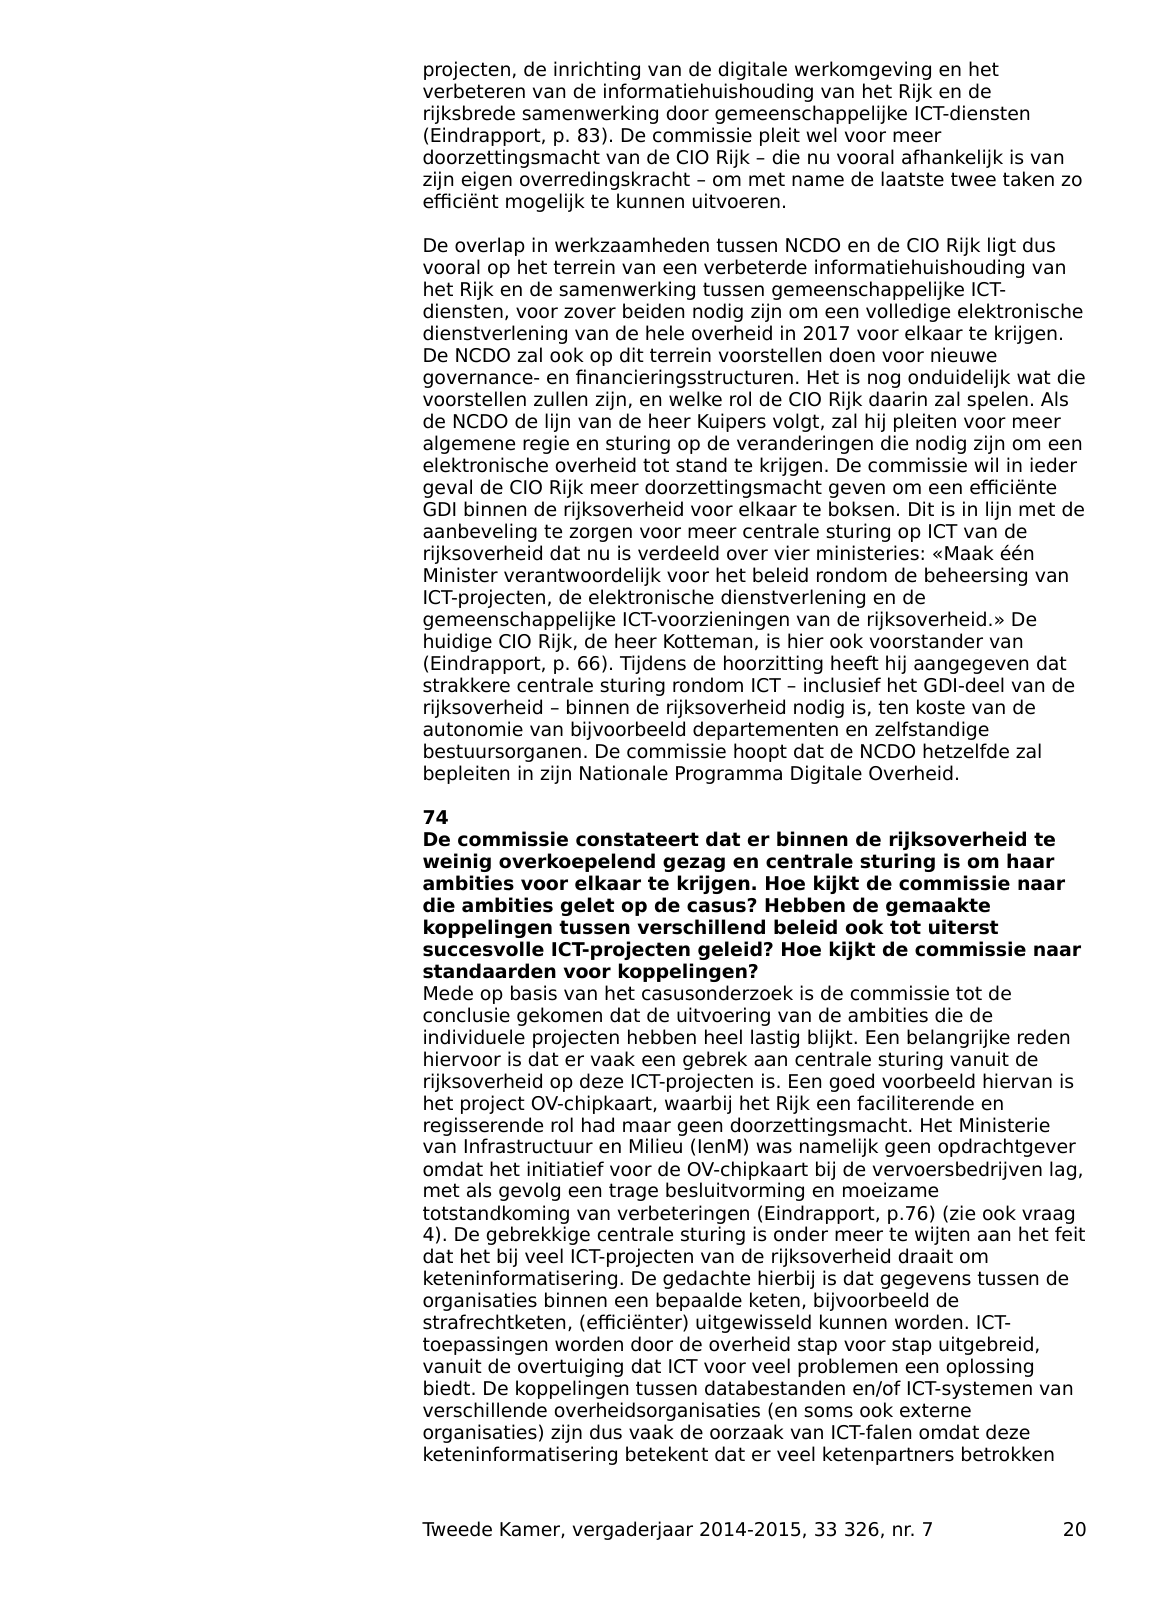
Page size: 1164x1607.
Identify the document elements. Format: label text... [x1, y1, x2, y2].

text Mede op basis van het casusonderzoek is de commissie tot de conclusie gekomen dat de uitvoering van de ambities die de individuele projecten hebben heel lastig blijkt. Een belangrijke reden hiervoor is dat er vaak een gebrek aan centrale sturing vanuit de rijksoverheid op deze ICT-projecten is. Een goed voorbeeld hiervan is het project OV-chipkaart, waarbij het Rijk een faciliterende en regisserende rol had maar geen doorzettingsmacht. Het Ministerie van Infrastructuur en Milieu (IenM) was namelijk geen opdrachtgever omdat het initiatief voor de OV-chipkaart bij de vervoersbedrijven lag, met als gevolg een trage besluitvorming en moeizame totstandkoming van verbeteringen (Eindrapport, p.76) (zie ook vraag 4). De gebrekkige centrale sturing is onder meer te wijten aan het feit dat het bij veel ICT-projecten van de rijksoverheid draait om keteninformatisering. De gedachte hierbij is dat gegevens tussen de organisaties binnen een bepaalde keten, bijvoorbeeld de strafrechtketen, (efficiënter) uitgewisseld kunnen worden. ICT-toepassingen worden door de overheid stap voor stap uitgebreid, vanuit de overtuiging dat ICT voor veel problemen een oplossing biedt. De koppelingen tussen databestanden en/of ICT-systemen van verschillende overheidsorganisaties (en soms ook externe organisaties) zijn dus vaak de oorzaak van ICT-falen omdat deze keteninformatisering betekent dat er veel ketenpartners betrokken [422, 983, 1087, 1466]
text De overlap in werkzaamheden tussen NCDO en de CIO Rijk ligt dus vooral op het terrein van een verbeterde informatiehuishouding van het Rijk en de samenwerking tussen gemeenschappelijke ICT-diensten, voor zover beiden nodig zijn om een volledige elektronische dienstverlening van de hele overheid in 2017 voor elkaar te krijgen. De NCDO zal ook op dit terrein voorstellen doen voor nieuwe governance- en financieringsstructuren. Het is nog onduidelijk wat die voorstellen zullen zijn, en welke rol de CIO Rijk daarin zal spelen. Als de NCDO de lijn van de heer Kuipers volgt, zal hij pleiten voor meer algemene regie en sturing op de veranderingen die nodig zijn om een elektronische overheid tot stand te krijgen. De commissie wil in ieder geval de CIO Rijk meer doorzettingsmacht geven om een efficiënte GDI binnen de rijksoverheid voor elkaar te boksen. Dit is in lijn met de aanbeveling te zorgen voor meer centrale sturing op ICT van de rijksoverheid dat nu is verdeeld over vier ministeries: «Maak één Minister verantwoordelijk voor het beleid rondom de beheersing van ICT-projecten, de elektronische dienstverlening en de gemeenschappelijke ICT-voorzieningen van de rijksoverheid.» De huidige CIO Rijk, de heer Kotteman, is hier ook voorstander van (Eindrapport, p. 66). Tijdens de hoorzitting heeft hij aangegeven dat strakkere centrale sturing rondom ICT – inclusief het GDI-deel van de rijksoverheid – binnen de rijksoverheid nodig is, ten koste van de autonomie van bijvoorbeeld departementen en zelfstandige bestuursorganen. De commissie hoopt dat de NCDO hetzelfde zal bepleiten in zijn Nationale Programma Digitale Overheid. [422, 235, 1087, 784]
text De commissie constateert dat er binnen de rijksoverheid te weinig overkoepelend gezag en centrale sturing is om haar ambities voor elkaar te krijgen. Hoe kijkt de commissie naar die ambities gelet op de casus? Hebben de gemaakte koppelingen tussen verschillend beleid ook tot uiterst succesvolle ICT-projecten geleid? Hoe kijkt de commissie naar standaarden voor koppelingen? [422, 829, 1087, 983]
text projecten, de inrichting van de digitale werkomgeving en het verbeteren van de informatiehuishouding van het Rijk en de rijksbrede samenwerking door gemeenschappelijke ICT-diensten (Eindrapport, p. 83). De commissie pleit wel voor meer doorzettingsmacht van de CIO Rijk – die nu vooral afhankelijk is van zijn eigen overredingskracht – om met name de laatste twee taken zo efficiënt mogelijk te kunnen uitvoeren. [422, 59, 1087, 213]
text 74 [422, 807, 1087, 829]
